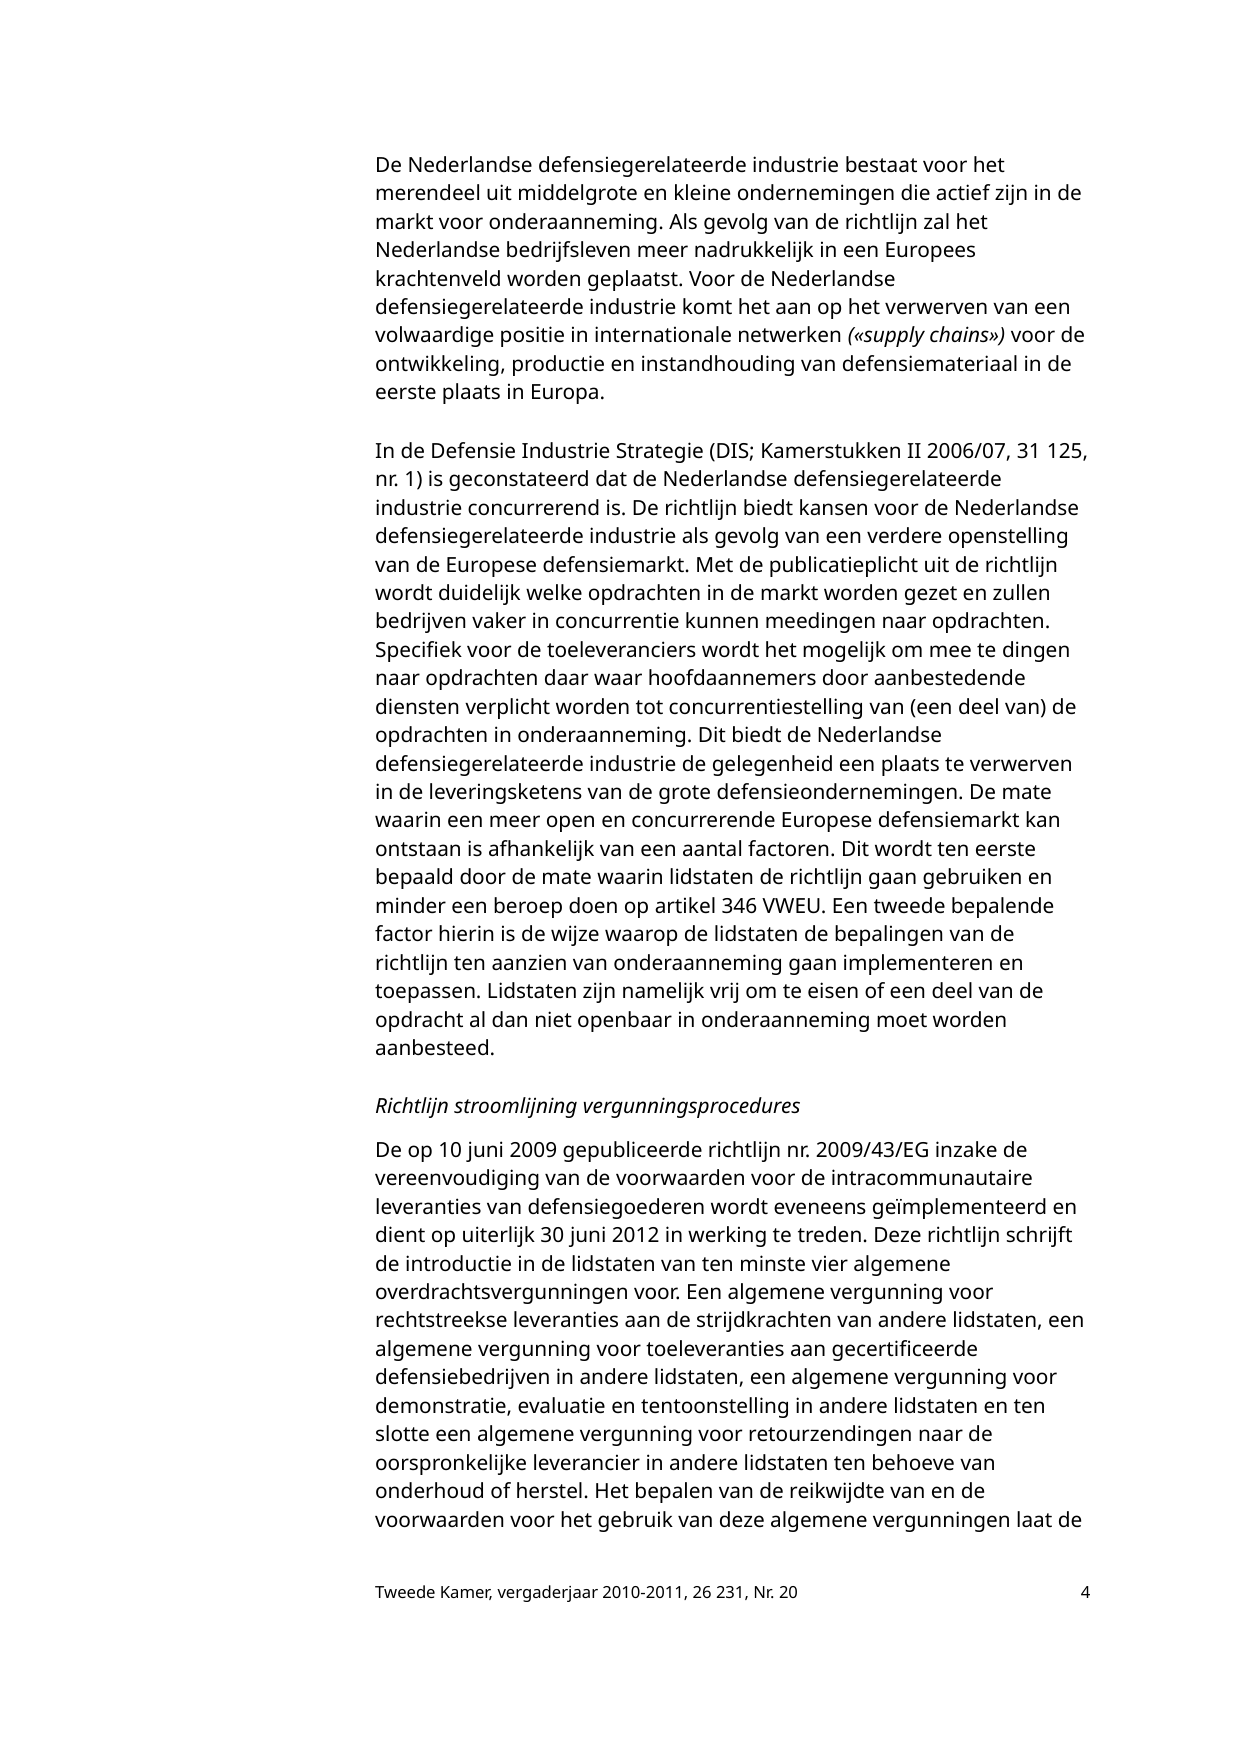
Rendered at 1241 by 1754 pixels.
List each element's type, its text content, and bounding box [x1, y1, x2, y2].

text Richtlijn stroomlijning vergunningsprocedures [375, 1092, 1090, 1120]
text De op 10 juni 2009 gepubliceerde richtlijn nr. 2009/43/EG inzake de vereenvoudiging van de voorwaarden voor de intracommunautaire leveranties van defensiegoederen wordt eveneens geïmplementeerd en dient op uiterlijk 30 juni 2012 in werking te treden. Deze richtlijn schrijft de introductie in de lidstaten van ten minste vier algemene overdrachtsvergunningen voor. Een algemene vergunning voor rechtstreekse leveranties aan de strijdkrachten van andere lidstaten, een algemene vergunning voor toeleveranties aan gecertificeerde defensiebedrijven in andere lidstaten, een algemene vergunning voor demonstratie, evaluatie en tentoonstelling in andere lidstaten en ten slotte een algemene vergunning voor retourzendingen naar de oorspronkelijke leverancier in andere lidstaten ten behoeve van onderhoud of herstel. Het bepalen van de reikwijdte van en de voorwaarden voor het gebruik van deze algemene vergunningen laat de [375, 1135, 1090, 1533]
text De Nederlandse defensiegerelateerde industrie bestaat voor het merendeel uit middelgrote en kleine ondernemingen die actief zijn in de markt voor onderaanneming. Als gevolg van de richtlijn zal het Nederlandse bedrijfsleven meer nadrukkelijk in een Europees krachtenveld worden geplaatst. Voor de Nederlandse defensiegerelateerde industrie komt het aan op het verwerven van een volwaardige positie in internationale netwerken («supply chains») voor de ontwikkeling, productie en instandhouding van defensiemateriaal in de eerste plaats in Europa. [375, 150, 1090, 406]
text In de Defensie Industrie Strategie (DIS; Kamerstukken II 2006/07, 31 125, nr. 1) is geconstateerd dat de Nederlandse defensiegerelateerde industrie concurrerend is. De richtlijn biedt kansen voor de Nederlandse defensiegerelateerde industrie als gevolg van een verdere openstelling van de Europese defensiemarkt. Met de publicatieplicht uit de richtlijn wordt duidelijk welke opdrachten in de markt worden gezet en zullen bedrijven vaker in concurrentie kunnen meedingen naar opdrachten. Specifiek voor de toeleveranciers wordt het mogelijk om mee te dingen naar opdrachten daar waar hoofdaannemers door aanbestedende diensten verplicht worden tot concurrentiestelling van (een deel van) de opdrachten in onderaanneming. Dit biedt de Nederlandse defensiegerelateerde industrie de gelegenheid een plaats te verwerven in de leveringsketens van de grote defensieondernemingen. De mate waarin een meer open en concurrerende Europese defensiemarkt kan ontstaan is afhankelijk van een aantal factoren. Dit wordt ten eerste bepaald door de mate waarin lidstaten de richtlijn gaan gebruiken en minder een beroep doen op artikel 346 VWEU. Een tweede bepalende factor hierin is de wijze waarop de lidstaten de bepalingen van de richtlijn ten aanzien van onderaanneming gaan implementeren en toepassen. Lidstaten zijn namelijk vrij om te eisen of een deel van de opdracht al dan niet openbaar in onderaanneming moet worden aanbesteed. [375, 436, 1090, 1062]
